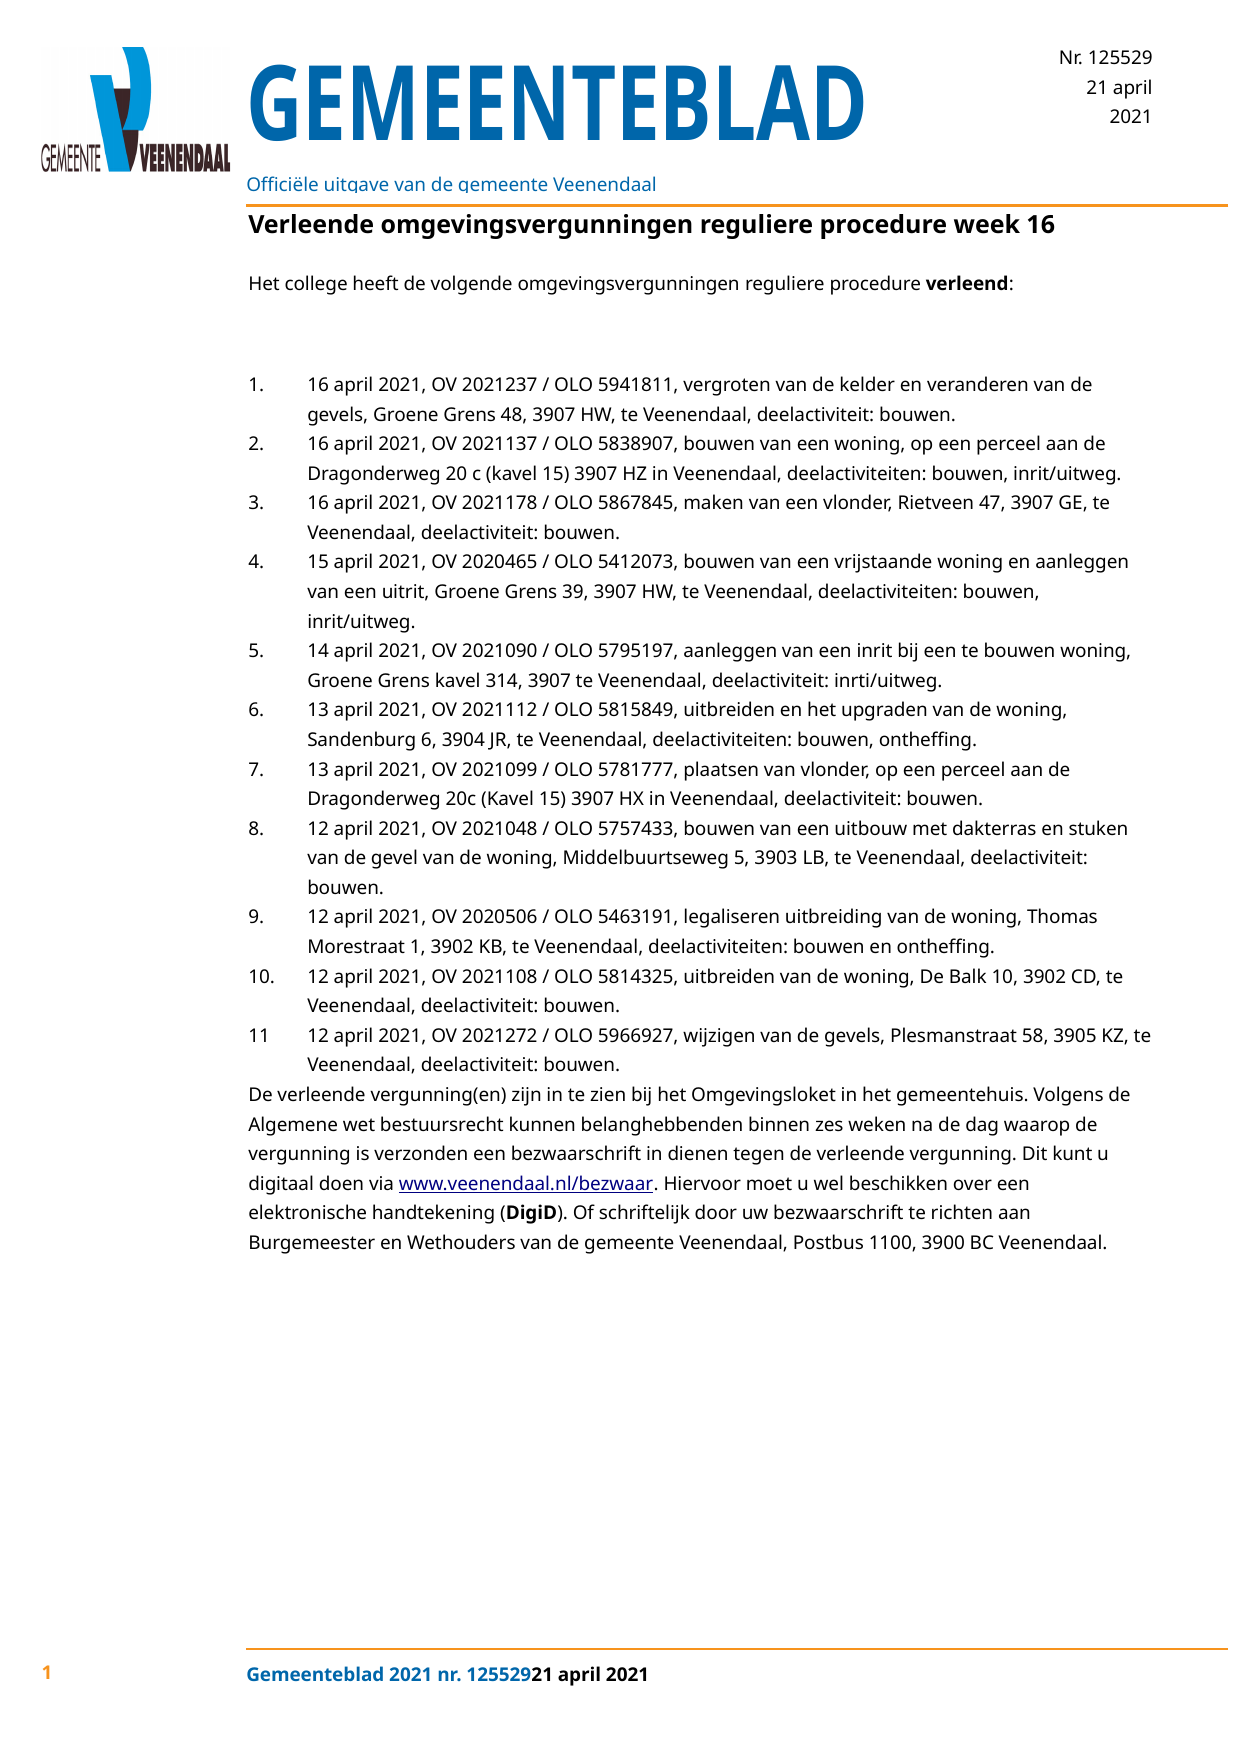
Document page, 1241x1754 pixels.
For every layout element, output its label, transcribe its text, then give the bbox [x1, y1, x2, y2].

list 12 april 2021, OV 2021108 / OLO 5814325, uitbreiden van de woning, De Balk 10, 3902 CD, te Veenendaal, deelactiviteit: bouwen. [248, 963, 1152, 1018]
list 14 april 2021, OV 2021090 / OLO 5795197, aanleggen van een inrit bij een te bouwen woning, Groene Grens kavel 314, 3907 te Veenendaal, deelactiviteit: inrti/uitweg. [248, 637, 1152, 693]
text Het college heeft de volgende omgevingsvergunningen reguliere procedure verleend: [248, 270, 1152, 296]
picture [123, 47, 231, 172]
list 12 april 2021, OV 2021272 / OLO 5966927, wijzigen van de gevels, Plesmanstraat 58, 3905 KZ, te Veenendaal, deelactiviteit: bouwen. [248, 1022, 1152, 1077]
list 13 april 2021, OV 2021112 / OLO 5815849, uitbreiden en het upgraden van de woning, Sandenburg 6, 3904 JR, te Veenendaal, deelactiviteiten: bouwen, ontheffing. [248, 697, 1152, 752]
list 16 april 2021, OV 2021137 / OLO 5838907, bouwen van een woning, op een perceel aan de Dragonderweg 20 c (kavel 15) 3907 HZ in Veenendaal, deelactiviteiten: bouwen, inrit/uitweg. [248, 430, 1152, 486]
list 12 april 2021, OV 2020506 / OLO 5463191, legaliseren uitbreiding van de woning, Thomas Morestraat 1, 3902 KB, te Veenendaal, deelactiviteiten: bouwen en ontheffing. [248, 904, 1152, 959]
list 16 april 2021, OV 2021237 / OLO 5941811, vergroten van de kelder en veranderen van de gevels, Groene Grens 48, 3907 HW, te Veenendaal, deelactiviteit: bouwen. [248, 371, 1152, 426]
text Verleende omgevingsvergunningen reguliere procedure week 16 [248, 207, 1152, 241]
list 12 april 2021, OV 2021048 / OLO 5757433, bouwen van een uitbouw met dakterras en stuken van de gevel van de woning, Middelbuurtseweg 5, 3903 LB, te Veenendaal, deelactiviteit: bouwen. [248, 815, 1152, 900]
picture [41, 47, 130, 172]
list 15 april 2021, OV 2020465 / OLO 5412073, bouwen van een vrijstaande woning en aanleggen van een uitrit, Groene Grens 39, 3907 HW, te Veenendaal, deelactiviteiten: bouwen, inrit/uitweg. [248, 549, 1152, 633]
list 13 april 2021, OV 2021099 / OLO 5781777, plaatsen van vlonder, op een perceel aan de Dragonderweg 20c (Kavel 15) 3907 HX in Veenendaal, deelactiviteit: bouwen. [248, 756, 1152, 811]
text De verleende vergunning(en) zijn in te zien bij het Omgevingsloket in het gemeentehuis. Volgens de Algemene wet bestuursrecht kunnen belanghebbenden binnen zes weken na de dag waarop de vergunning is verzonden een bezwaarschrift in dienen tegen de verleende vergunning. Dit kunt u digitaal doen via www.veenendaal.nl/bezwaar. Hiervoor moet u wel beschikken over een elektronische handtekening (DigiD). Of schriftelijk door uw bezwaarschrift te richten aan Burgemeester en Wethouders van de gemeente Veenendaal, Postbus 1100, 3900 BC Veenendaal. [248, 1081, 1152, 1255]
list 16 april 2021, OV 2021178 / OLO 5867845, maken van een vlonder, Rietveen 47, 3907 GE, te Veenendaal, deelactiviteit: bouwen. [248, 489, 1152, 545]
